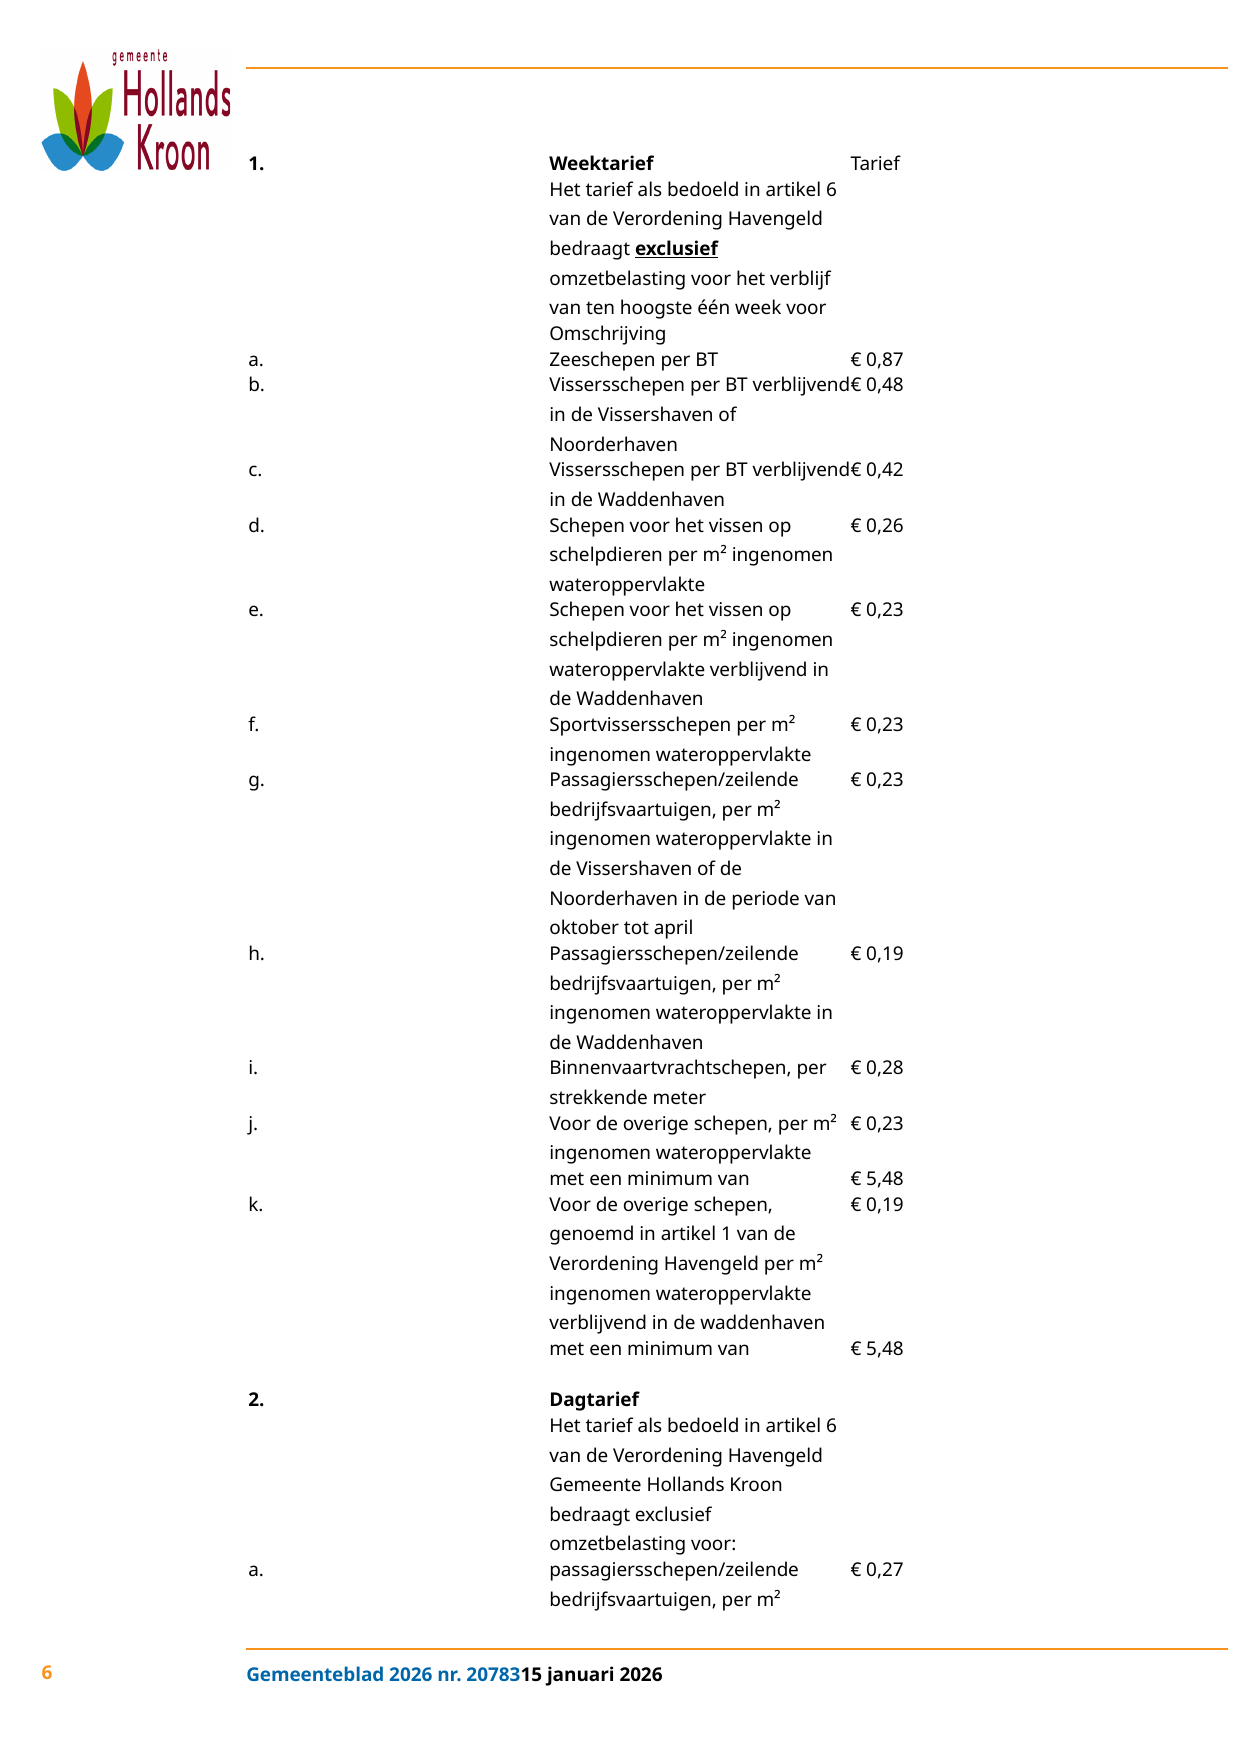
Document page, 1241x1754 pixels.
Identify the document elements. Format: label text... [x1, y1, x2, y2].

table_cell [850, 1386, 1152, 1412]
table_cell Voor de overige schepen, genoemd in artikel 1 van de Verordening Havengeld per m² ingenomen wateroppervlakte verblijvend in de waddenhaven [549, 1191, 850, 1335]
table_cell j. [248, 1110, 549, 1165]
table_cell [850, 1412, 1152, 1556]
table_cell passagiersschepen/zeilende bedrijfsvaartuigen, per m² [549, 1556, 850, 1612]
table_cell Sportvissersschepen per m² ingenomen wateroppervlakte [549, 711, 850, 766]
table_cell [850, 1361, 1152, 1386]
table_cell [248, 1361, 549, 1386]
table_cell Schepen voor het vissen op schelpdieren per m² ingenomen wateroppervlakte [549, 512, 850, 597]
table_header Weektarief [549, 150, 850, 176]
table_cell € 0,19 [850, 940, 1152, 1054]
table_cell [248, 320, 549, 346]
table_cell € 0,23 [850, 1110, 1152, 1165]
table_cell [850, 320, 1152, 346]
table_cell € 0,28 [850, 1055, 1152, 1110]
table_cell € 5,48 [850, 1335, 1152, 1361]
table_cell h. [248, 940, 549, 1054]
table_cell € 0,23 [850, 766, 1152, 940]
table_cell Het tarief als bedoeld in artikel 6 van de Verordening Havengeld Gemeente Hollands Kroon bedraagt exclusief omzetbelasting voor: [549, 1412, 850, 1556]
table_cell met een minimum van [549, 1335, 850, 1361]
table_cell Het tarief als bedoeld in artikel 6 van de Verordening Havengeld bedraagt exclusief omzetbelasting voor het verblijf van ten hoogste één week voor [549, 176, 850, 320]
table_cell € 0,48 [850, 372, 1152, 456]
table_cell a. [248, 1556, 549, 1612]
table_cell € 0,23 [850, 597, 1152, 711]
table_cell € 5,48 [850, 1165, 1152, 1191]
table_cell [549, 1361, 850, 1386]
table_cell € 0,23 [850, 711, 1152, 766]
table_cell b. [248, 372, 549, 456]
table_cell € 0,42 [850, 456, 1152, 512]
table_cell Passagiersschepen/zeilende bedrijfsvaartuigen, per m² ingenomen wateroppervlakte in de Vissershaven of de Noorderhaven in de periode van oktober tot april [549, 766, 850, 940]
table_cell Omschrijving [549, 320, 850, 346]
table_cell i. [248, 1055, 549, 1110]
table_header 1. [248, 150, 549, 176]
table_cell a. [248, 346, 549, 372]
table_cell [248, 1335, 549, 1361]
table_cell Passagiersschepen/zeilende bedrijfsvaartuigen, per m² ingenomen wateroppervlakte in de Waddenhaven [549, 940, 850, 1054]
table_cell Vissersschepen per BT verblijvend in de Vissershaven of Noorderhaven [549, 372, 850, 456]
table_cell [248, 176, 549, 320]
table_cell e. [248, 597, 549, 711]
table_cell f. [248, 711, 549, 766]
table_cell [248, 1165, 549, 1191]
table_cell Schepen voor het vissen op schelpdieren per m² ingenomen wateroppervlakte verblijvend in de Waddenhaven [549, 597, 850, 711]
table_cell k. [248, 1191, 549, 1335]
table_cell g. [248, 766, 549, 940]
table_cell Vissersschepen per BT verblijvend in de Waddenhaven [549, 456, 850, 512]
table_cell [248, 1412, 549, 1556]
table_cell Binnenvaartvrachtschepen, per strekkende meter [549, 1055, 850, 1110]
table_cell Dagtarief [549, 1386, 850, 1412]
table_header Tarief [850, 150, 1152, 176]
table_cell d. [248, 512, 549, 597]
table_cell Voor de overige schepen, per m² ingenomen wateroppervlakte [549, 1110, 850, 1165]
table_cell met een minimum van [549, 1165, 850, 1191]
table_cell € 0,27 [850, 1556, 1152, 1612]
table_cell c. [248, 456, 549, 512]
table_cell Zeeschepen per BT [549, 346, 850, 372]
table_cell 2. [248, 1386, 549, 1412]
picture [41, 47, 231, 172]
table_cell € 0,19 [850, 1191, 1152, 1335]
table_cell € 0,26 [850, 512, 1152, 597]
table_cell [850, 176, 1152, 320]
table_cell € 0,87 [850, 346, 1152, 372]
